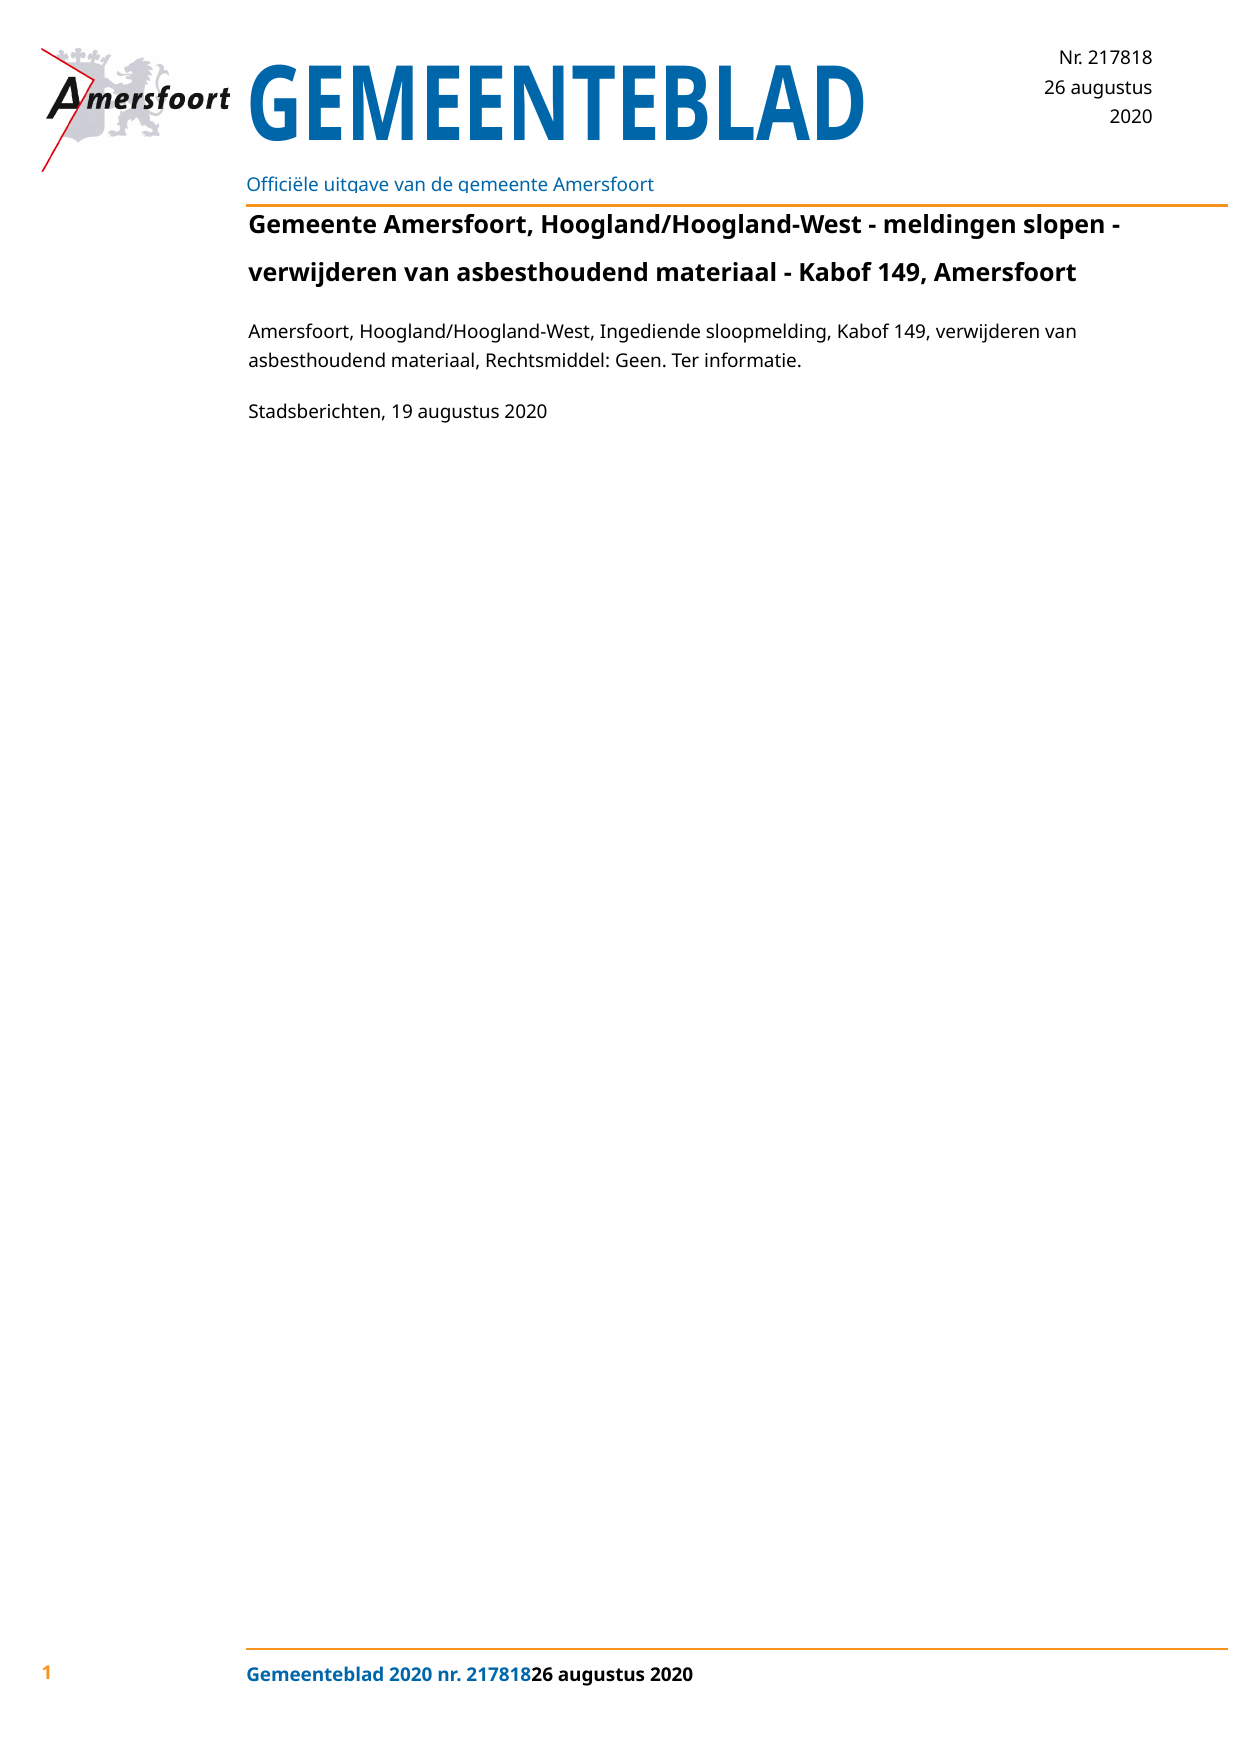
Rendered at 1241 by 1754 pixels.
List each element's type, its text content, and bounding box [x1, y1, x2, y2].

text Amersfoort, Hoogland/Hoogland-West, Ingediende sloopmelding, Kabof 149, verwijderen van asbesthoudend materiaal, Rechtsmiddel: Geen. Ter informatie. [248, 318, 1152, 373]
text Gemeente Amersfoort, Hoogland/Hoogland-West - meldingen slopen - verwijderen van asbesthoudend materiaal - Kabof 149, Amersfoort [248, 207, 1152, 288]
picture [41, 47, 231, 172]
text Stadsberichten, 19 augustus 2020 [248, 398, 1152, 424]
